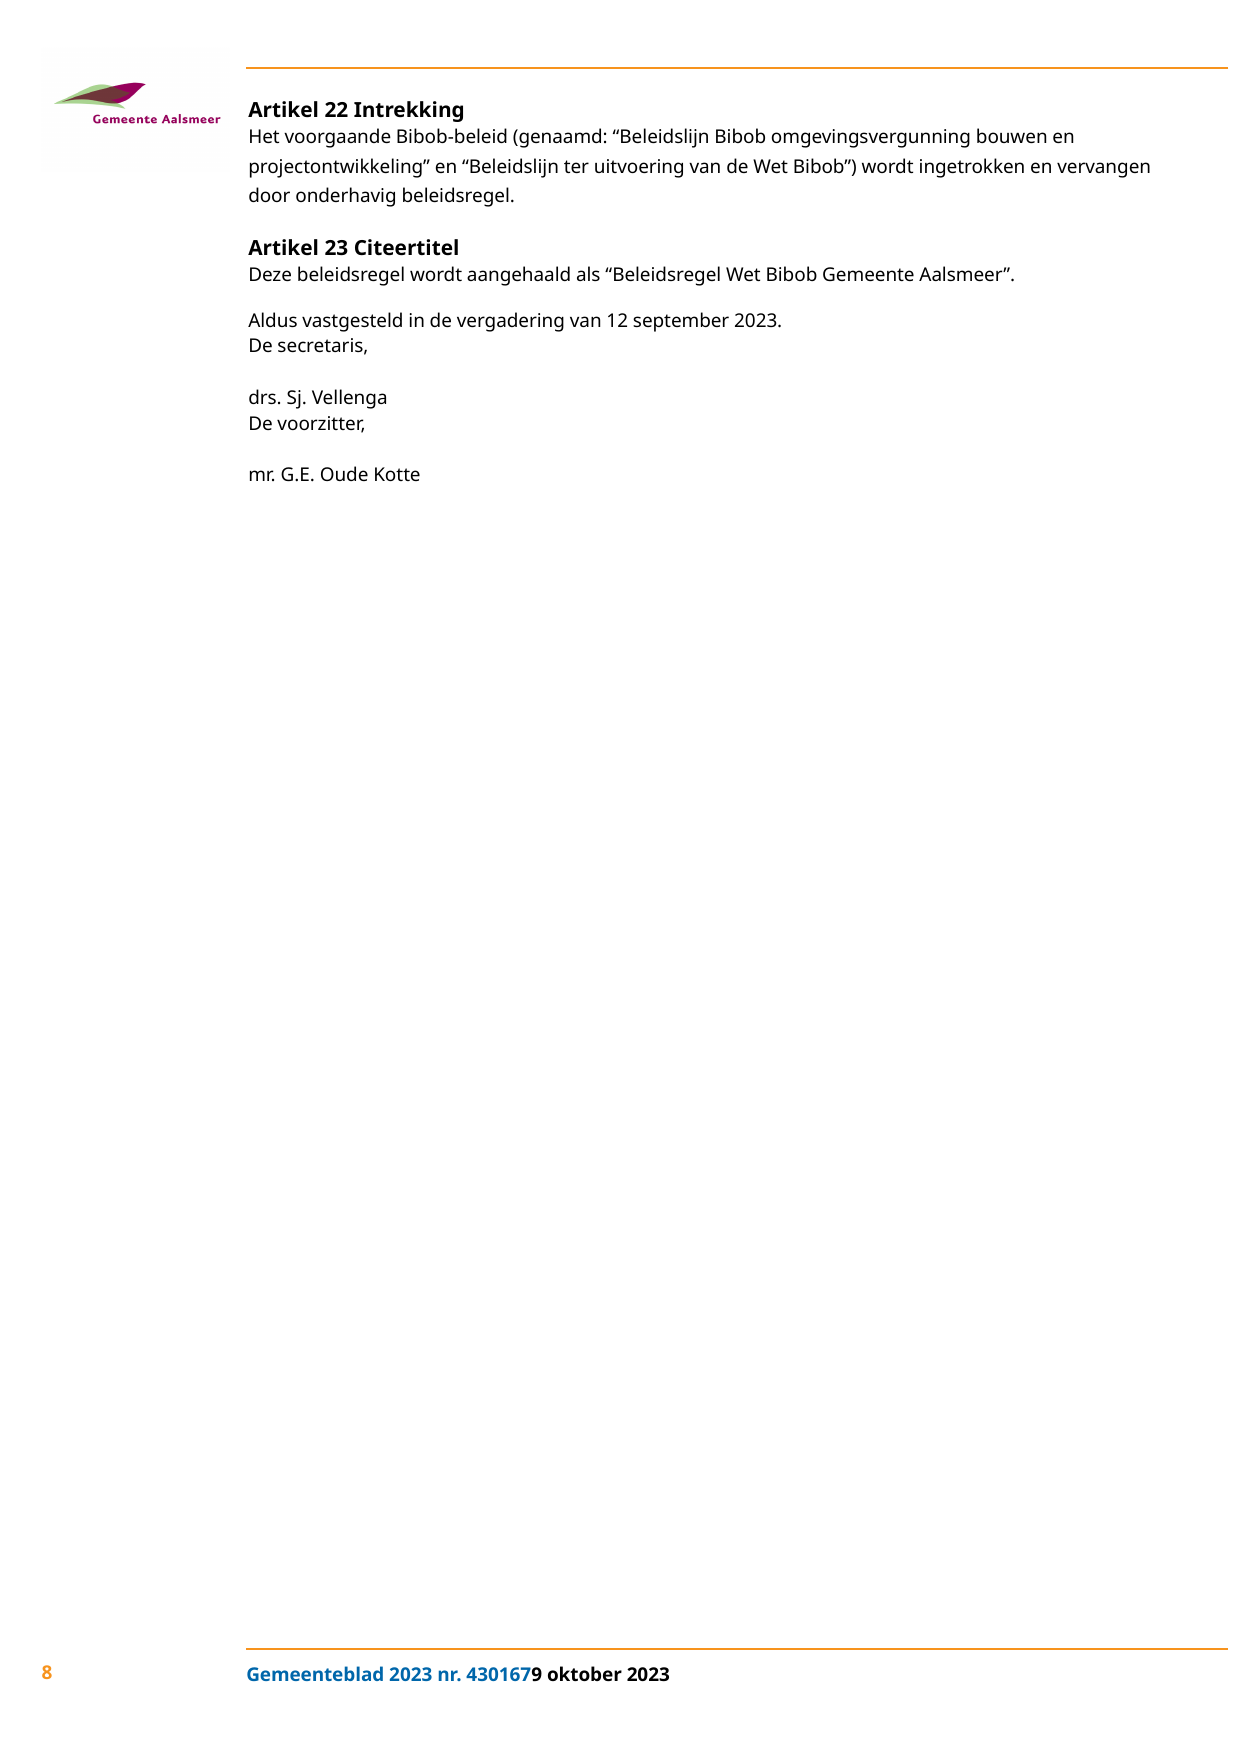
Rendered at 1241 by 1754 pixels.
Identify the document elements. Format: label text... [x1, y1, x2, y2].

text Artikel 23 Citeertitel [248, 233, 1152, 261]
text Deze beleidsregel wordt aangehaald als “Beleidsregel Wet Bibob Gemeente Aalsmeer”. [248, 261, 1152, 287]
text Artikel 22 Intrekking [248, 95, 1152, 123]
text De secretaris, [248, 333, 1152, 358]
text Aldus vastgesteld in de vergadering van 12 september 2023. [248, 307, 1152, 333]
text mr. G.E. Oude Kotte [248, 461, 1152, 487]
text drs. Sj. Vellenga [248, 384, 1152, 410]
text De voorzitter, [248, 410, 1152, 436]
text Het voorgaande Bibob-beleid (genaamd: “Beleidslijn Bibob omgevingsvergunning bouwen en projectontwikkeling” en “Beleidslijn ter uitvoering van de Wet Bibob”) wordt ingetrokken en vervangen door onderhavig beleidsregel. [248, 123, 1152, 208]
picture [41, 47, 231, 172]
